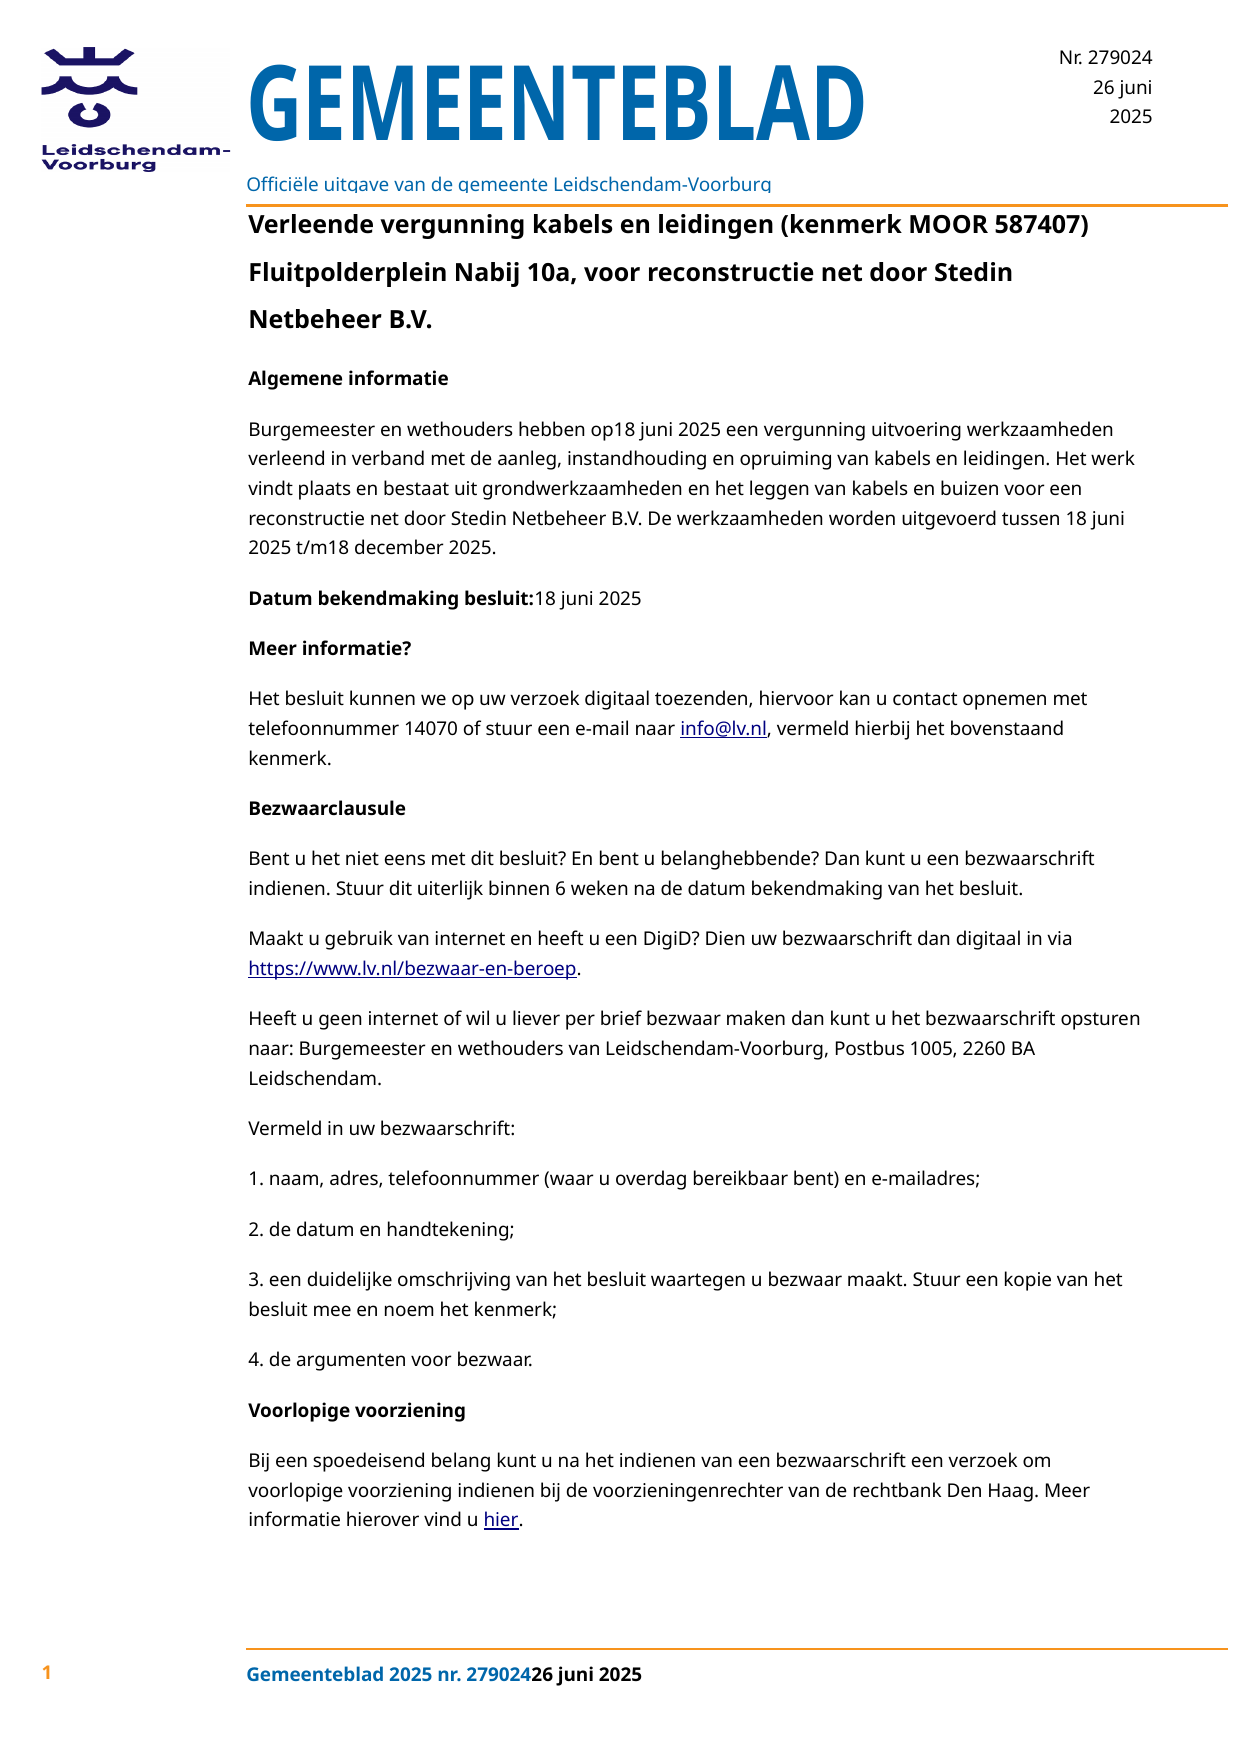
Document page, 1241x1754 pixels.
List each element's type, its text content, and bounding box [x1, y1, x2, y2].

text 2. de datum en handtekening; [248, 1216, 1152, 1242]
text Maakt u gebruik van internet en heeft u een DigiD? Dien uw bezwaarschrift dan digitaal in via https://www.lv.nl/bezwaar-en-beroep. [248, 926, 1152, 981]
text 4. de argumenten voor bezwaar. [248, 1346, 1152, 1372]
text Bent u het niet eens met dit besluit? En bent u belanghebbende? Dan kunt u een bezwaarschrift indienen. Stuur dit uiterlijk binnen 6 weken na de datum bekendmaking van het besluit. [248, 846, 1152, 901]
text Bij een spoedeisend belang kunt u na het indienen van een bezwaarschrift een verzoek om voorlopige voorziening indienen bij de voorzieningenrechter van de rechtbank Den Haag. Meer informatie hierover vind u hier. [248, 1447, 1152, 1532]
text Vermeld in uw bezwaarschrift: [248, 1115, 1152, 1141]
text Algemene informatie [248, 366, 1152, 391]
text Verleende vergunning kabels en leidingen (kenmerk MOOR 587407) Fluitpolderplein Nabij 10a, voor reconstructie net door Stedin Netbeheer B.V. [248, 207, 1152, 336]
picture [41, 47, 231, 172]
text 3. een duidelijke omschrijving van het besluit waartegen u bezwaar maakt. Stuur een kopie van het besluit mee en noem het kenmerk; [248, 1266, 1152, 1322]
text Bezwaarclausule [248, 795, 1152, 821]
text 1. naam, adres, telefoonnummer (waar u overdag bereikbaar bent) en e-mailadres; [248, 1166, 1152, 1191]
text Heeft u geen internet of wil u liever per brief bezwaar maken dan kunt u het bezwaarschrift opsturen naar: Burgemeester en wethouders van Leidschendam-Voorburg, Postbus 1005, 2260 BA Leidschendam. [248, 1006, 1152, 1090]
text Datum bekendmaking besluit:18 juni 2025 [248, 585, 1152, 610]
text Burgemeester en wethouders hebben op18 juni 2025 een vergunning uitvoering werkzaamheden verleend in verband met de aanleg, instandhouding en opruiming van kabels en leidingen. Het werk vindt plaats en bestaat uit grondwerkzaamheden en het leggen van kabels en buizen voor een reconstructie net door Stedin Netbeheer B.V. De werkzaamheden worden uitgevoerd tussen 18 juni 2025 t/m18 december 2025. [248, 416, 1152, 560]
text Het besluit kunnen we op uw verzoek digitaal toezenden, hiervoor kan u contact opnemen met telefoonnummer 14070 of stuur een e-mail naar info@lv.nl, vermeld hierbij het bovenstaand kenmerk. [248, 686, 1152, 770]
text Voorlopige voorziening [248, 1397, 1152, 1422]
text Meer informatie? [248, 635, 1152, 661]
